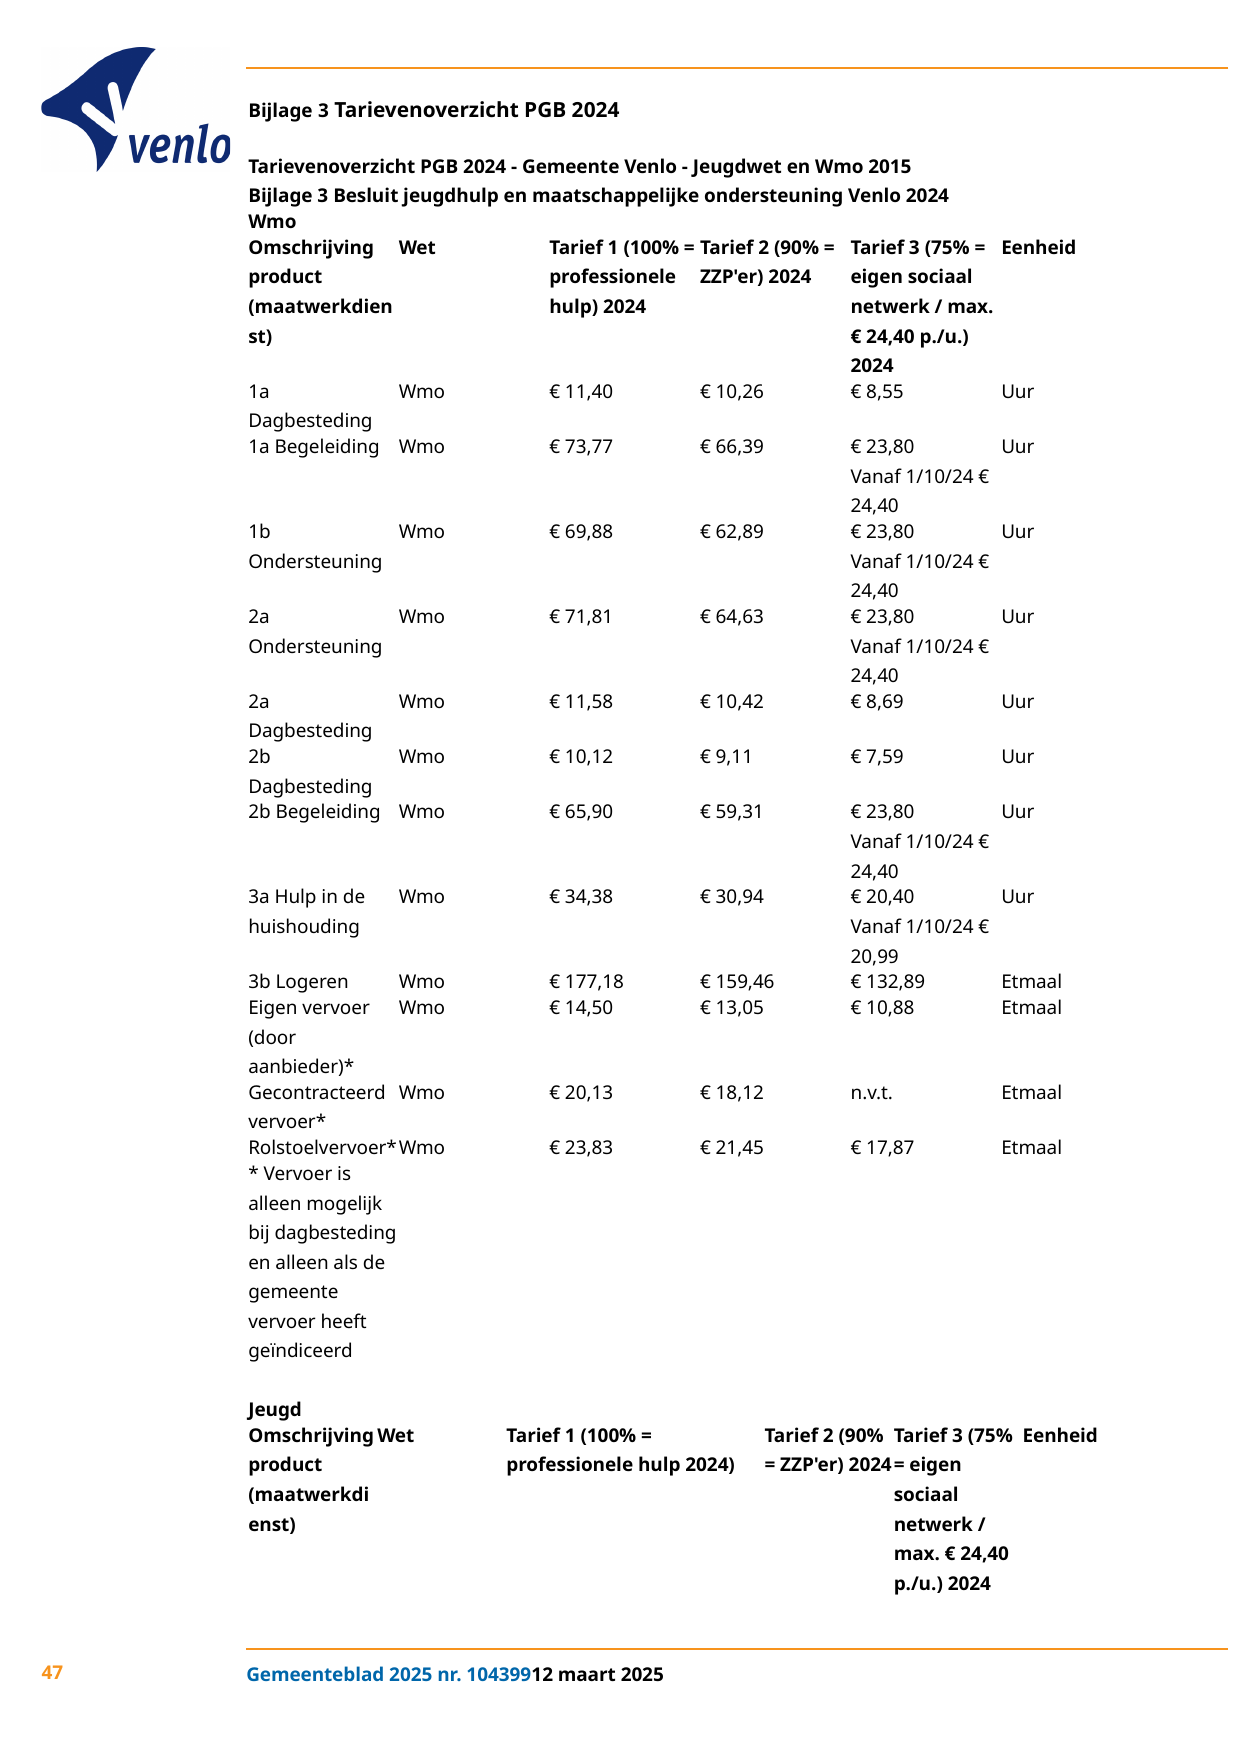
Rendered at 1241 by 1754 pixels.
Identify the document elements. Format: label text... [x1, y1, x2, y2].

table_cell Wmo [399, 1135, 549, 1160]
table_cell € 132,89 [850, 969, 1001, 994]
table_cell Omschrijving product (maatwerkdienst) [248, 1422, 377, 1596]
table_cell [549, 1160, 700, 1363]
table_cell Uur [1001, 884, 1152, 968]
table_cell € 23,80 Vanaf 1/10/24 € 24,40 [850, 434, 1001, 518]
table_cell € 64,63 [700, 603, 850, 688]
table_cell € 11,58 [549, 688, 700, 743]
table_cell € 23,83 [549, 1135, 700, 1160]
table_cell Etmaal [1001, 969, 1152, 994]
table_cell Wmo [399, 994, 549, 1079]
table_cell € 8,69 [850, 688, 1001, 743]
table_cell € 65,90 [549, 799, 700, 884]
table_cell € 159,46 [700, 969, 850, 994]
table_cell € 10,88 [850, 994, 1001, 1079]
table_cell 3b Logeren [248, 969, 398, 994]
table_cell Etmaal [1001, 994, 1152, 1079]
table_cell € 8,55 [850, 378, 1001, 433]
table_cell € 20,13 [549, 1079, 700, 1134]
table_cell € 30,94 [700, 884, 850, 968]
table_cell Wmo [399, 518, 549, 603]
table_cell € 11,40 [549, 378, 700, 433]
table_cell Etmaal [1001, 1135, 1152, 1160]
table_cell Rolstoelvervoer* [248, 1135, 398, 1160]
table_cell Wmo [399, 744, 549, 799]
table_cell € 62,89 [700, 518, 850, 603]
table_cell € 69,88 [549, 518, 700, 603]
table_cell Tarief 2 (90% = ZZP'er) 2024 [764, 1422, 893, 1596]
table_cell Tarief 2 (90% = ZZP'er) 2024 [700, 234, 850, 378]
table_cell € 177,18 [549, 969, 700, 994]
table_cell € 9,11 [700, 744, 850, 799]
table_cell Uur [1001, 744, 1152, 799]
table_cell Uur [1001, 688, 1152, 743]
table_cell Gecontracteerd vervoer* [248, 1079, 398, 1134]
table_cell n.v.t. [850, 1079, 1001, 1134]
table_cell Wmo [399, 688, 549, 743]
table_cell [850, 1160, 1001, 1363]
picture [41, 47, 231, 172]
table_cell € 14,50 [549, 994, 700, 1079]
table_cell € 17,87 [850, 1135, 1001, 1160]
table_cell [700, 1160, 850, 1363]
table_cell Tarief 1 (100% = professionele hulp) 2024 [549, 234, 700, 378]
table_cell [1001, 1160, 1152, 1363]
table_cell Wmo [399, 434, 549, 518]
text Bijlage 3 Tarievenoverzicht PGB 2024 [248, 95, 1152, 123]
table_cell € 71,81 [549, 603, 700, 688]
table_cell Wmo [399, 603, 549, 688]
table_cell € 23,80 Vanaf 1/10/24 € 24,40 [850, 603, 1001, 688]
table_cell 2a Ondersteuning [248, 603, 398, 688]
table_cell Uur [1001, 603, 1152, 688]
table_cell Uur [1001, 434, 1152, 518]
table_cell € 10,12 [549, 744, 700, 799]
table_cell Uur [1001, 378, 1152, 433]
table_cell € 73,77 [549, 434, 700, 518]
table_cell Wmo [399, 799, 549, 884]
table_cell Tarief 1 (100% = professionele hulp 2024) [506, 1422, 764, 1596]
table_cell Wmo [399, 1079, 549, 1134]
table_cell Tarief 3 (75% = eigen sociaal netwerk / max. € 24,40 p./u.) 2024 [894, 1422, 1022, 1596]
table_cell Etmaal [1001, 1079, 1152, 1134]
table_cell Eenheid [1001, 234, 1152, 378]
table_cell 2b Dagbesteding [248, 744, 398, 799]
table_cell € 13,05 [700, 994, 850, 1079]
table_cell Uur [1001, 518, 1152, 603]
table_cell € 66,39 [700, 434, 850, 518]
table_cell Tarief 3 (75% = eigen sociaal netwerk / max. € 24,40 p./u.) 2024 [850, 234, 1001, 378]
table_cell € 34,38 [549, 884, 700, 968]
table_cell Wmo [248, 208, 1152, 234]
table_cell Omschrijving product (maatwerkdienst) [248, 234, 398, 378]
table_cell € 59,31 [700, 799, 850, 884]
table_cell [399, 1160, 549, 1363]
table_cell * Vervoer is alleen mogelijk bij dagbesteding en alleen als de gemeente vervoer heeft geïndiceerd [248, 1160, 398, 1363]
table_cell Eenheid [1023, 1422, 1152, 1596]
table_cell Uur [1001, 799, 1152, 884]
table_cell € 23,80 Vanaf 1/10/24 € 24,40 [850, 518, 1001, 603]
table_cell € 7,59 [850, 744, 1001, 799]
table_cell € 10,26 [700, 378, 850, 433]
table_cell Wmo [399, 969, 549, 994]
table_cell Wmo [399, 884, 549, 968]
table_header Tarievenoverzicht PGB 2024 - Gemeente Venlo - Jeugdwet en Wmo 2015 Bijlage 3 Besluit jeugdhulp en maatschappelijke ondersteuning Venlo 2024 [248, 153, 1152, 208]
table_cell 1a Dagbesteding [248, 378, 398, 433]
table_cell 1b Ondersteuning [248, 518, 398, 603]
table_cell 2a Dagbesteding [248, 688, 398, 743]
table_header Jeugd [248, 1396, 1152, 1422]
table_cell € 10,42 [700, 688, 850, 743]
table_cell € 20,40 Vanaf 1/10/24 € 20,99 [850, 884, 1001, 968]
table_cell € 21,45 [700, 1135, 850, 1160]
table_cell € 18,12 [700, 1079, 850, 1134]
table_cell € 23,80 Vanaf 1/10/24 € 24,40 [850, 799, 1001, 884]
table_cell 3a Hulp in de huishouding [248, 884, 398, 968]
table_cell Eigen vervoer (door aanbieder)* [248, 994, 398, 1079]
table_cell Wmo [399, 378, 549, 433]
table_cell Wet [377, 1422, 506, 1596]
table_cell 1a Begeleiding [248, 434, 398, 518]
table_cell Wet [399, 234, 549, 378]
table_cell 2b Begeleiding [248, 799, 398, 884]
